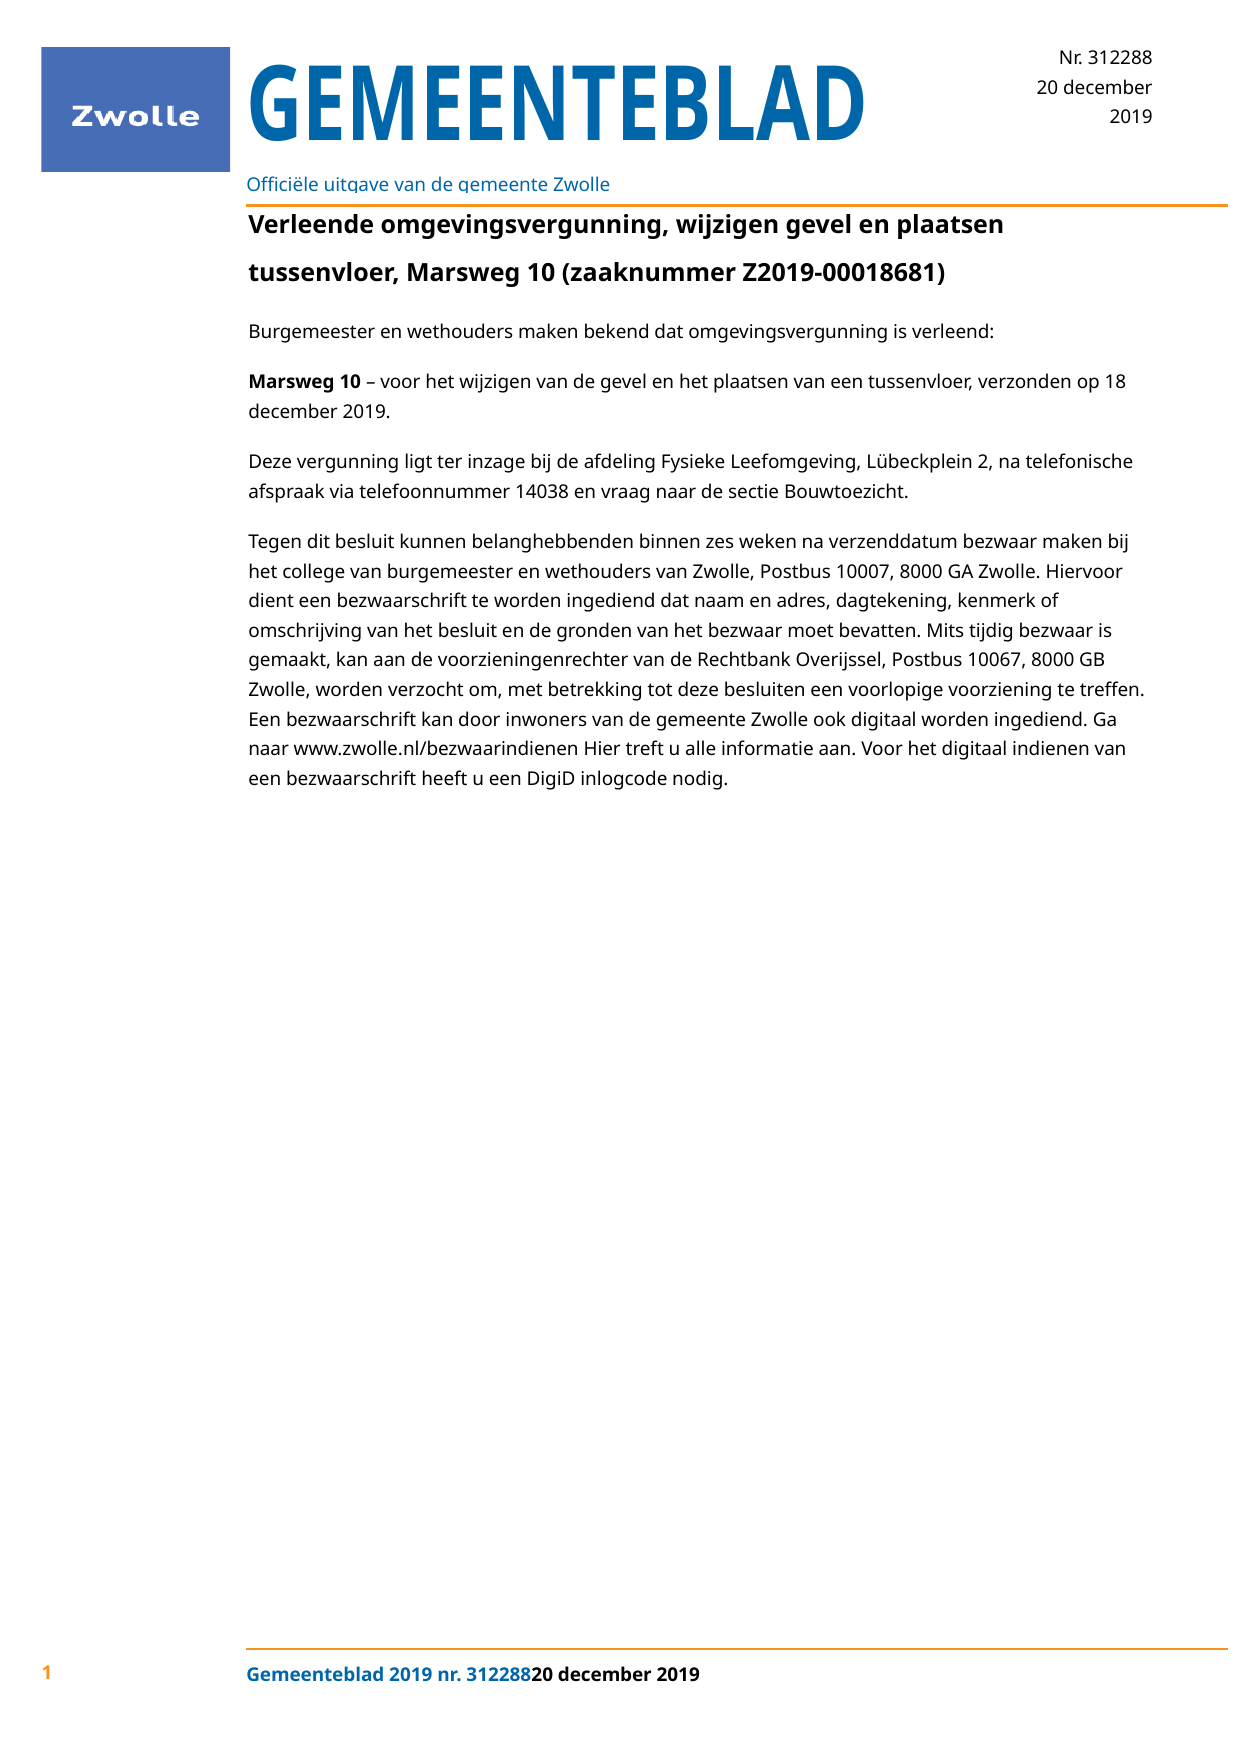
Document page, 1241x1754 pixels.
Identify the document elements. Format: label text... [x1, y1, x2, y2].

text Deze vergunning ligt ter inzage bij de afdeling Fysieke Leefomgeving, Lübeckplein 2, na telefonische afspraak via telefoonnummer 14038 en vraag naar de sectie Bouwtoezicht. [248, 448, 1152, 504]
text Burgemeester en wethouders maken bekend dat omgevingsvergunning is verleend: [248, 318, 1152, 344]
picture [41, 47, 231, 172]
text Verleende omgevingsvergunning, wijzigen gevel en plaatsen tussenvloer, Marsweg 10 (zaaknummer Z2019-00018681) [248, 207, 1152, 288]
text Marsweg 10 – voor het wijzigen van de gevel en het plaatsen van een tussenvloer, verzonden op 18 december 2019. [248, 368, 1152, 424]
text Tegen dit besluit kunnen belanghebbenden binnen zes weken na verzenddatum bezwaar maken bij het college van burgemeester en wethouders van Zwolle, Postbus 10007, 8000 GA Zwolle. Hiervoor dient een bezwaarschrift te worden ingediend dat naam en adres, dagtekening, kenmerk of omschrijving van het besluit en de gronden van het bezwaar moet bevatten. Mits tijdig bezwaar is gemaakt, kan aan de voorzieningenrechter van de Rechtbank Overijssel, Postbus 10067, 8000 GB Zwolle, worden verzocht om, met betrekking tot deze besluiten een voorlopige voorziening te treffen. Een bezwaarschrift kan door inwoners van de gemeente Zwolle ook digitaal worden ingediend. Ga naar www.zwolle.nl/bezwaarindienen Hier treft u alle informatie aan. Voor het digitaal indienen van een bezwaarschrift heeft u een DigiD inlogcode nodig. [248, 528, 1152, 791]
